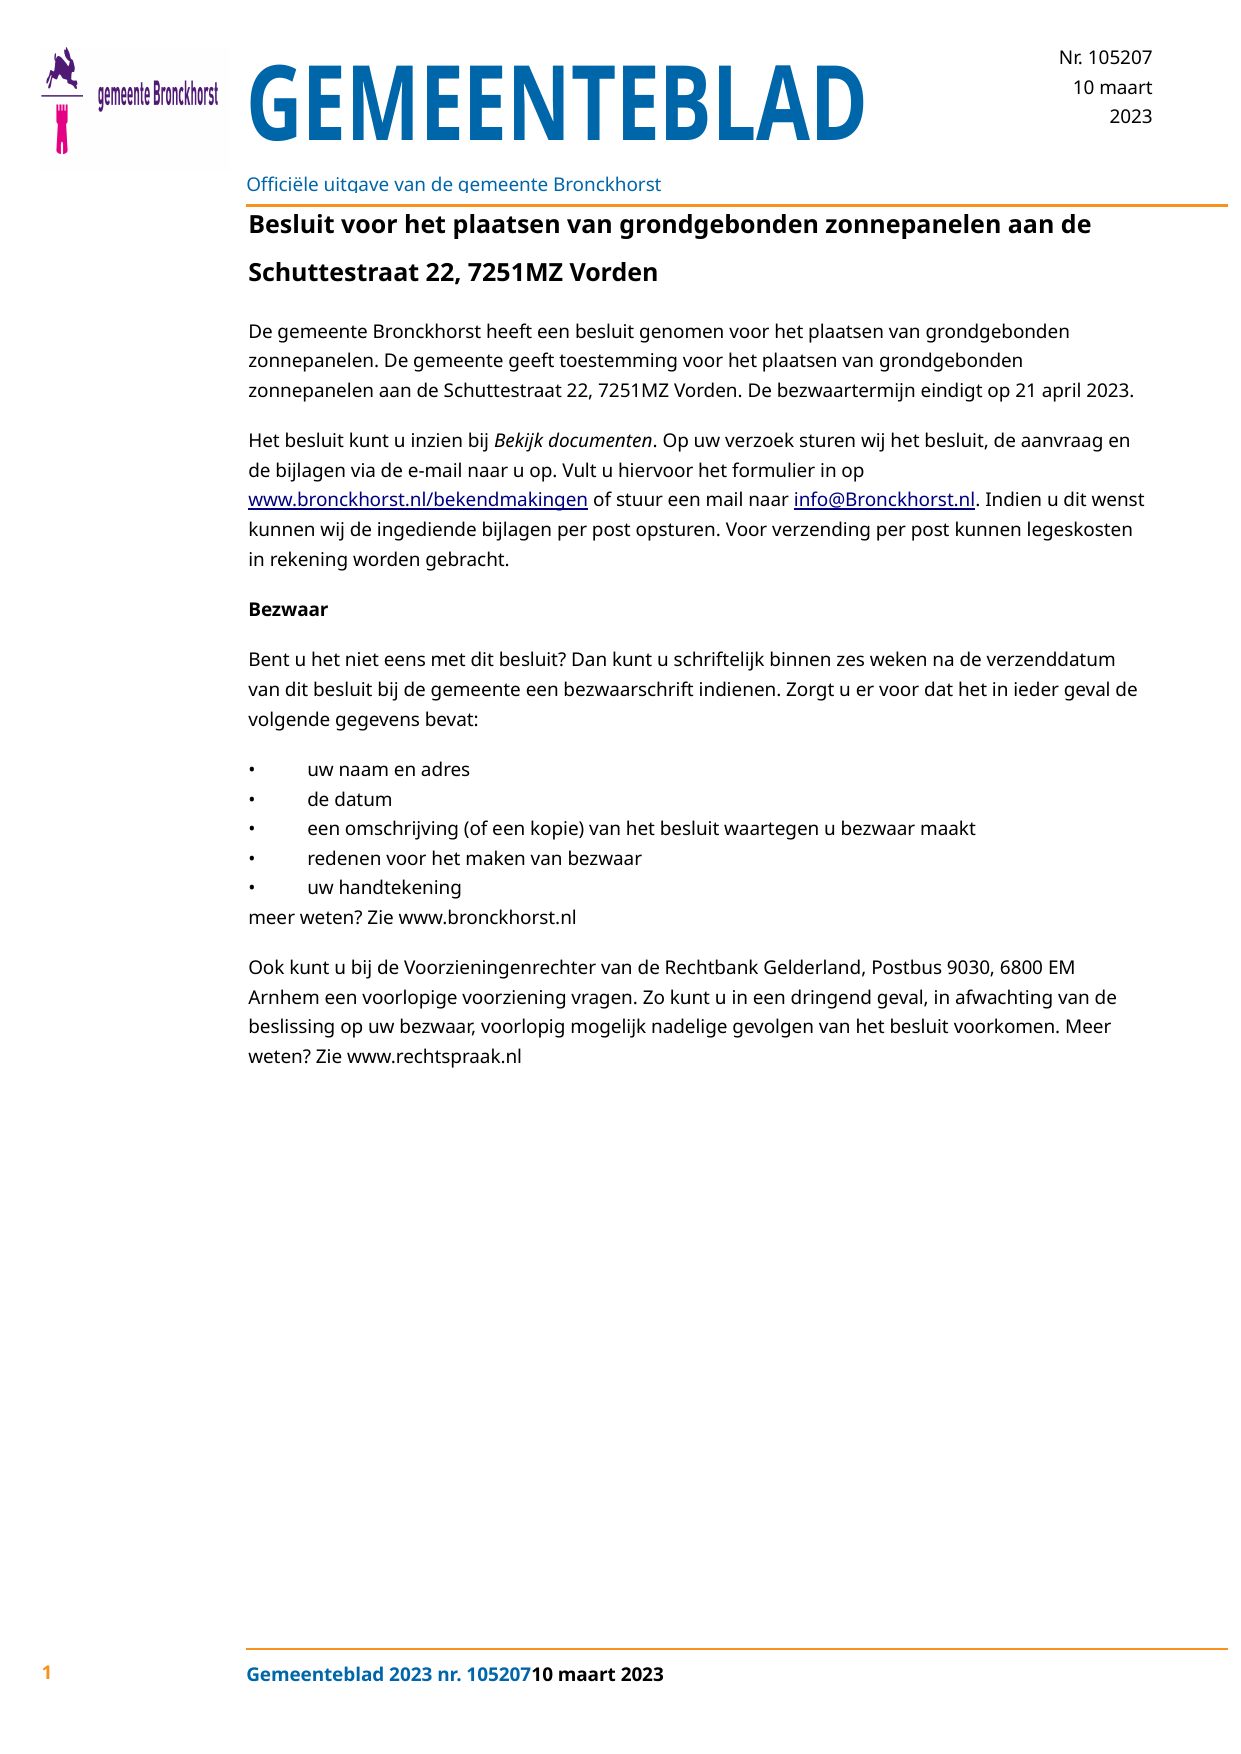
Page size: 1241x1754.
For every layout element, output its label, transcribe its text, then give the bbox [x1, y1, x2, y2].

text Ook kunt u bij de Voorzieningenrechter van de Rechtbank Gelderland, Postbus 9030, 6800 EM Arnhem een voorlopige voorziening vragen. Zo kunt u in een dringend geval, in afwachting van de beslissing op uw bezwaar, voorlopig mogelijk nadelige gevolgen van het besluit voorkomen. Meer weten? Zie www.rechtspraak.nl [248, 954, 1152, 1069]
text meer weten? Zie www.bronckhorst.nl [248, 904, 1152, 930]
text Bezwaar [248, 596, 1152, 622]
text De gemeente Bronckhorst heeft een besluit genomen voor het plaatsen van grondgebonden zonnepanelen. De gemeente geeft toestemming voor het plaatsen van grondgebonden zonnepanelen aan de Schuttestraat 22, 7251MZ Vorden. De bezwaartermijn eindigt op 21 april 2023. [248, 318, 1152, 403]
list redenen voor het maken van bezwaar [248, 845, 1152, 871]
list uw naam en adres [248, 756, 1152, 782]
picture [41, 47, 231, 172]
text Bent u het niet eens met dit besluit? Dan kunt u schriftelijk binnen zes weken na de verzenddatum van dit besluit bij de gemeente een bezwaarschrift indienen. Zorgt u er voor dat het in ieder geval de volgende gegevens bevat: [248, 647, 1152, 732]
text Besluit voor het plaatsen van grondgebonden zonnepanelen aan de Schuttestraat 22, 7251MZ Vorden [248, 207, 1152, 288]
list uw handtekening [248, 874, 1152, 900]
list een omschrijving (of een kopie) van het besluit waartegen u bezwaar maakt [248, 815, 1152, 841]
text Het besluit kunt u inzien bij Bekijk documenten. Op uw verzoek sturen wij het besluit, de aanvraag en de bijlagen via de e-mail naar u op. Vult u hiervoor het formulier in op www.bronckhorst.nl/bekendmakingen of stuur een mail naar info@Bronckhorst.nl. Indien u dit wenst kunnen wij de ingediende bijlagen per post opsturen. Voor verzending per post kunnen legeskosten in rekening worden gebracht. [248, 427, 1152, 572]
list de datum [248, 786, 1152, 812]
